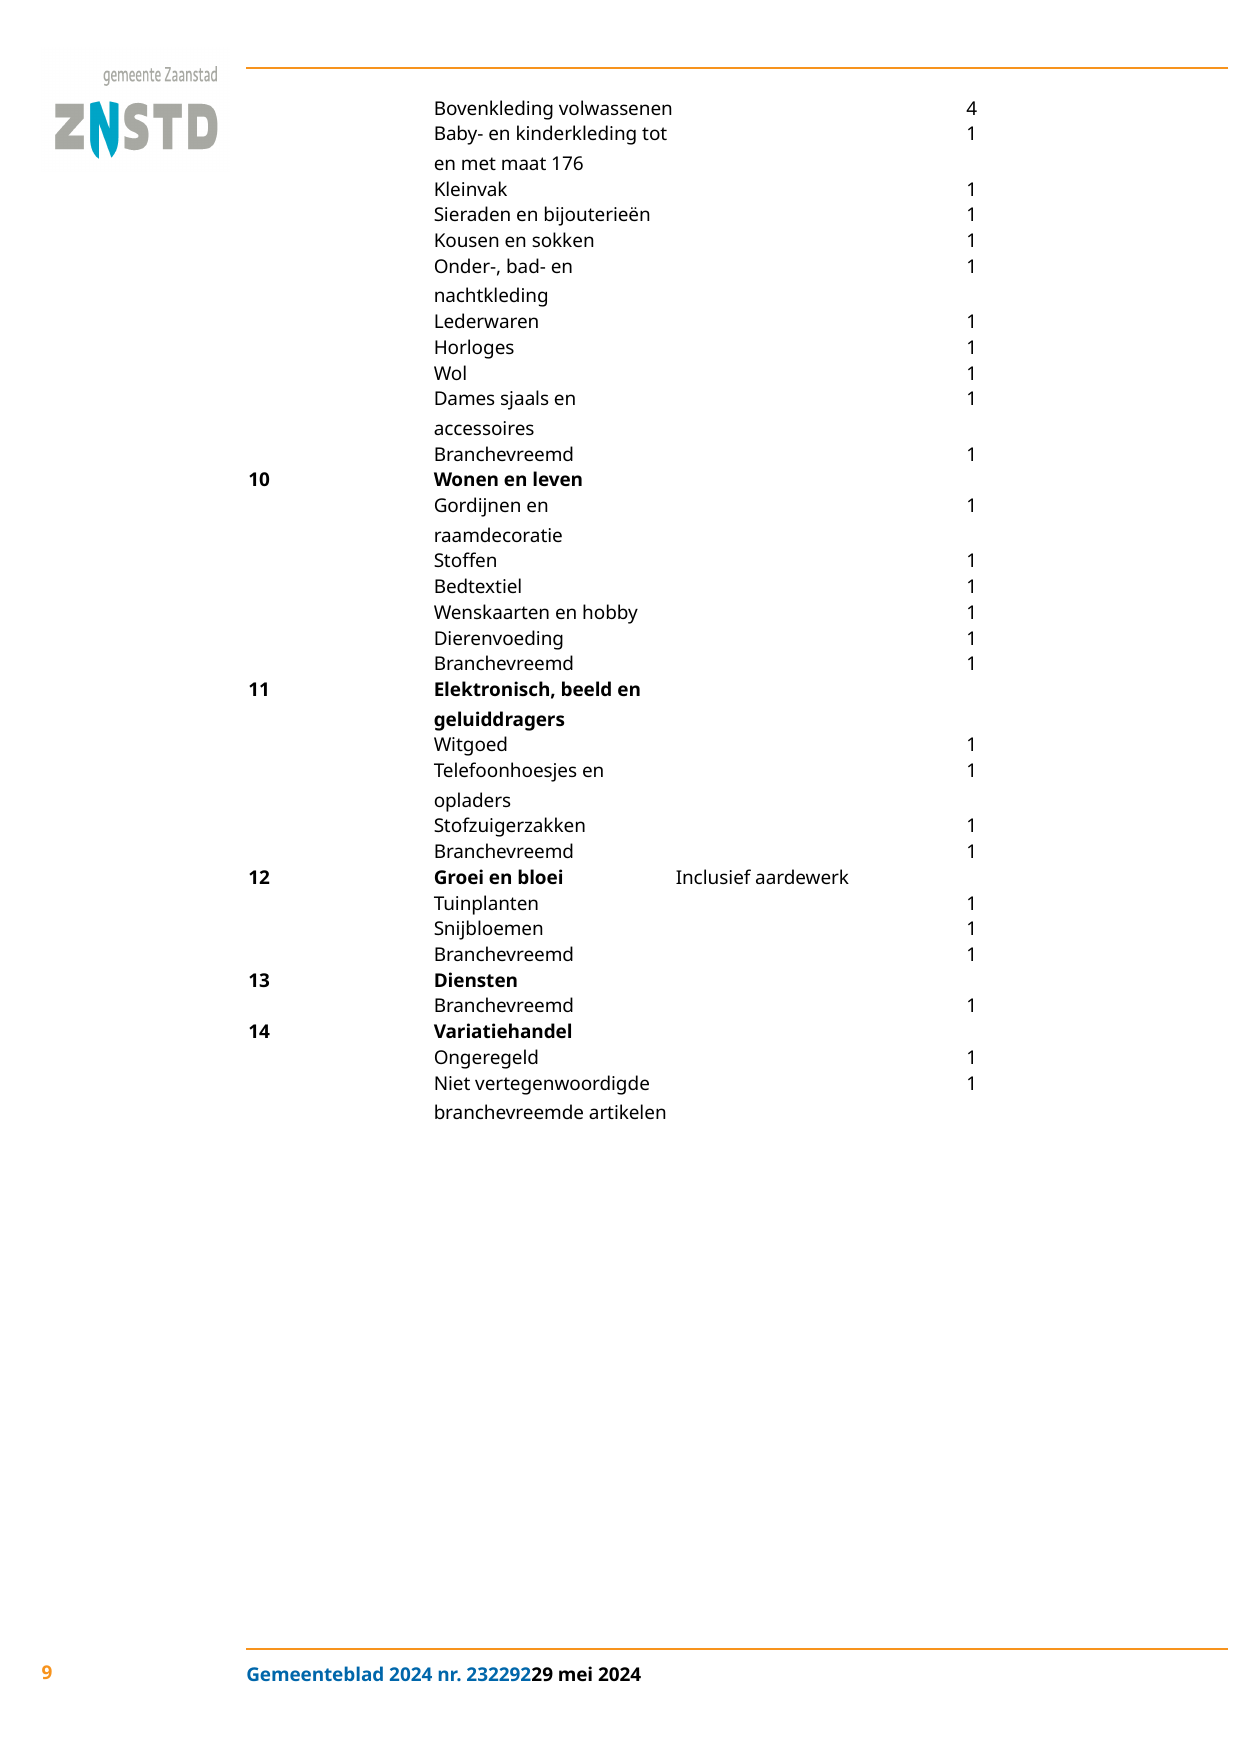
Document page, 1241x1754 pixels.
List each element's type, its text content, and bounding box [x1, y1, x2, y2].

table_cell [248, 202, 433, 227]
table_cell [676, 732, 966, 757]
table_cell 1 [966, 838, 1152, 864]
table_cell [248, 253, 433, 308]
table_cell 1 [966, 757, 1152, 813]
table_cell Stofzuigerzakken [434, 813, 676, 838]
table_cell 1 [966, 813, 1152, 838]
table_cell Elektronisch, beeld en geluiddragers [434, 676, 676, 732]
table_cell 1 [966, 599, 1152, 625]
table_cell [676, 1070, 966, 1125]
table_cell [676, 253, 966, 308]
table_cell [676, 573, 966, 599]
table_cell [966, 864, 1152, 890]
table_cell Wonen en leven [434, 467, 676, 492]
table_cell 14 [248, 1019, 433, 1044]
table_cell 1 [966, 993, 1152, 1018]
table_cell [248, 625, 433, 651]
table_cell Telefoonhoesjes en opladers [434, 757, 676, 813]
table_cell Variatiehandel [434, 1019, 676, 1044]
table_cell [966, 1019, 1152, 1044]
table_cell Baby- en kinderkleding tot en met maat 176 [434, 121, 676, 176]
table_cell 1 [966, 202, 1152, 227]
table_cell [248, 757, 433, 813]
table_cell [248, 334, 433, 360]
table_cell 10 [248, 467, 433, 492]
table_cell [248, 121, 433, 176]
table_cell [248, 548, 433, 573]
table_cell 1 [966, 308, 1152, 334]
table_cell 1 [966, 441, 1152, 467]
table_cell [248, 941, 433, 967]
table_cell 11 [248, 676, 433, 732]
table_cell [676, 492, 966, 548]
table_cell Inclusief aardewerk [676, 864, 966, 890]
table_cell [676, 941, 966, 967]
table_cell 1 [966, 732, 1152, 757]
table_cell Onder-, bad- en nachtkleding [434, 253, 676, 308]
table_cell 1 [966, 573, 1152, 599]
table_cell 1 [966, 651, 1152, 676]
table_cell Kleinvak [434, 176, 676, 202]
table_cell Bedtextiel [434, 573, 676, 599]
picture [41, 47, 231, 172]
table_cell Ongeregeld [434, 1044, 676, 1070]
table_cell Dames sjaals en accessoires [434, 386, 676, 441]
table_cell Snijbloemen [434, 916, 676, 941]
table_cell 1 [966, 492, 1152, 548]
table_cell [248, 441, 433, 467]
table_cell 1 [966, 386, 1152, 441]
table_cell 1 [966, 890, 1152, 916]
table_cell Lederwaren [434, 308, 676, 334]
table_cell Kousen en sokken [434, 227, 676, 253]
table_cell [248, 599, 433, 625]
table_cell [676, 386, 966, 441]
table_cell [248, 360, 433, 386]
table_cell [676, 441, 966, 467]
table_cell 1 [966, 1070, 1152, 1125]
table_cell Dierenvoeding [434, 625, 676, 651]
table_cell Branchevreemd [434, 651, 676, 676]
table_cell 1 [966, 625, 1152, 651]
table_cell 1 [966, 916, 1152, 941]
table_cell 1 [966, 941, 1152, 967]
table_cell 1 [966, 334, 1152, 360]
table_cell 1 [966, 227, 1152, 253]
table_cell [676, 625, 966, 651]
table_cell [676, 121, 966, 176]
table_cell Stoffen [434, 548, 676, 573]
table_cell [248, 492, 433, 548]
table_cell 12 [248, 864, 433, 890]
table_cell [248, 813, 433, 838]
table_cell Witgoed [434, 732, 676, 757]
table_cell [676, 1044, 966, 1070]
table_cell Branchevreemd [434, 993, 676, 1018]
table_cell [248, 1044, 433, 1070]
table_cell [676, 676, 966, 732]
table_cell [676, 202, 966, 227]
table_cell [676, 467, 966, 492]
table_cell Branchevreemd [434, 838, 676, 864]
table_cell [248, 1070, 433, 1125]
table_cell 1 [966, 176, 1152, 202]
table_cell [676, 813, 966, 838]
table_cell 1 [966, 360, 1152, 386]
table_cell [676, 176, 966, 202]
table_cell [248, 890, 433, 916]
table_cell [248, 916, 433, 941]
table_cell 1 [966, 253, 1152, 308]
table_cell [966, 676, 1152, 732]
table_cell [248, 993, 433, 1018]
table_cell 1 [966, 548, 1152, 573]
table_cell [676, 1019, 966, 1044]
table_cell [676, 360, 966, 386]
table_cell Gordijnen en raamdecoratie [434, 492, 676, 548]
table_cell [248, 573, 433, 599]
table_cell [248, 838, 433, 864]
table_cell Diensten [434, 967, 676, 993]
table_cell Groei en bloei [434, 864, 676, 890]
table_cell [676, 651, 966, 676]
table_cell Bovenkleding volwassenen [434, 95, 676, 121]
table_cell [676, 599, 966, 625]
table_cell [248, 95, 433, 121]
table_cell 1 [966, 1044, 1152, 1070]
table_cell Niet vertegenwoordigde branchevreemde artikelen [434, 1070, 676, 1125]
table_cell Sieraden en bijouterieën [434, 202, 676, 227]
table_cell [676, 95, 966, 121]
table_cell [676, 334, 966, 360]
table_cell [676, 993, 966, 1018]
table_cell [676, 548, 966, 573]
table_cell [676, 227, 966, 253]
table_cell 4 [966, 95, 1152, 121]
table_cell [676, 838, 966, 864]
table_cell [676, 890, 966, 916]
table_cell 13 [248, 967, 433, 993]
table_cell [248, 176, 433, 202]
table_cell Wenskaarten en hobby [434, 599, 676, 625]
table_cell [676, 967, 966, 993]
table_cell [676, 757, 966, 813]
table_cell [966, 467, 1152, 492]
table_cell [676, 308, 966, 334]
table_cell Branchevreemd [434, 441, 676, 467]
table_cell [248, 651, 433, 676]
table_cell Tuinplanten [434, 890, 676, 916]
table_cell [248, 227, 433, 253]
table_cell Horloges [434, 334, 676, 360]
table_cell [248, 732, 433, 757]
table_cell Wol [434, 360, 676, 386]
table_cell 1 [966, 121, 1152, 176]
table_cell [248, 308, 433, 334]
table_cell Branchevreemd [434, 941, 676, 967]
table_cell [248, 386, 433, 441]
table_cell [966, 967, 1152, 993]
table_cell [676, 916, 966, 941]
